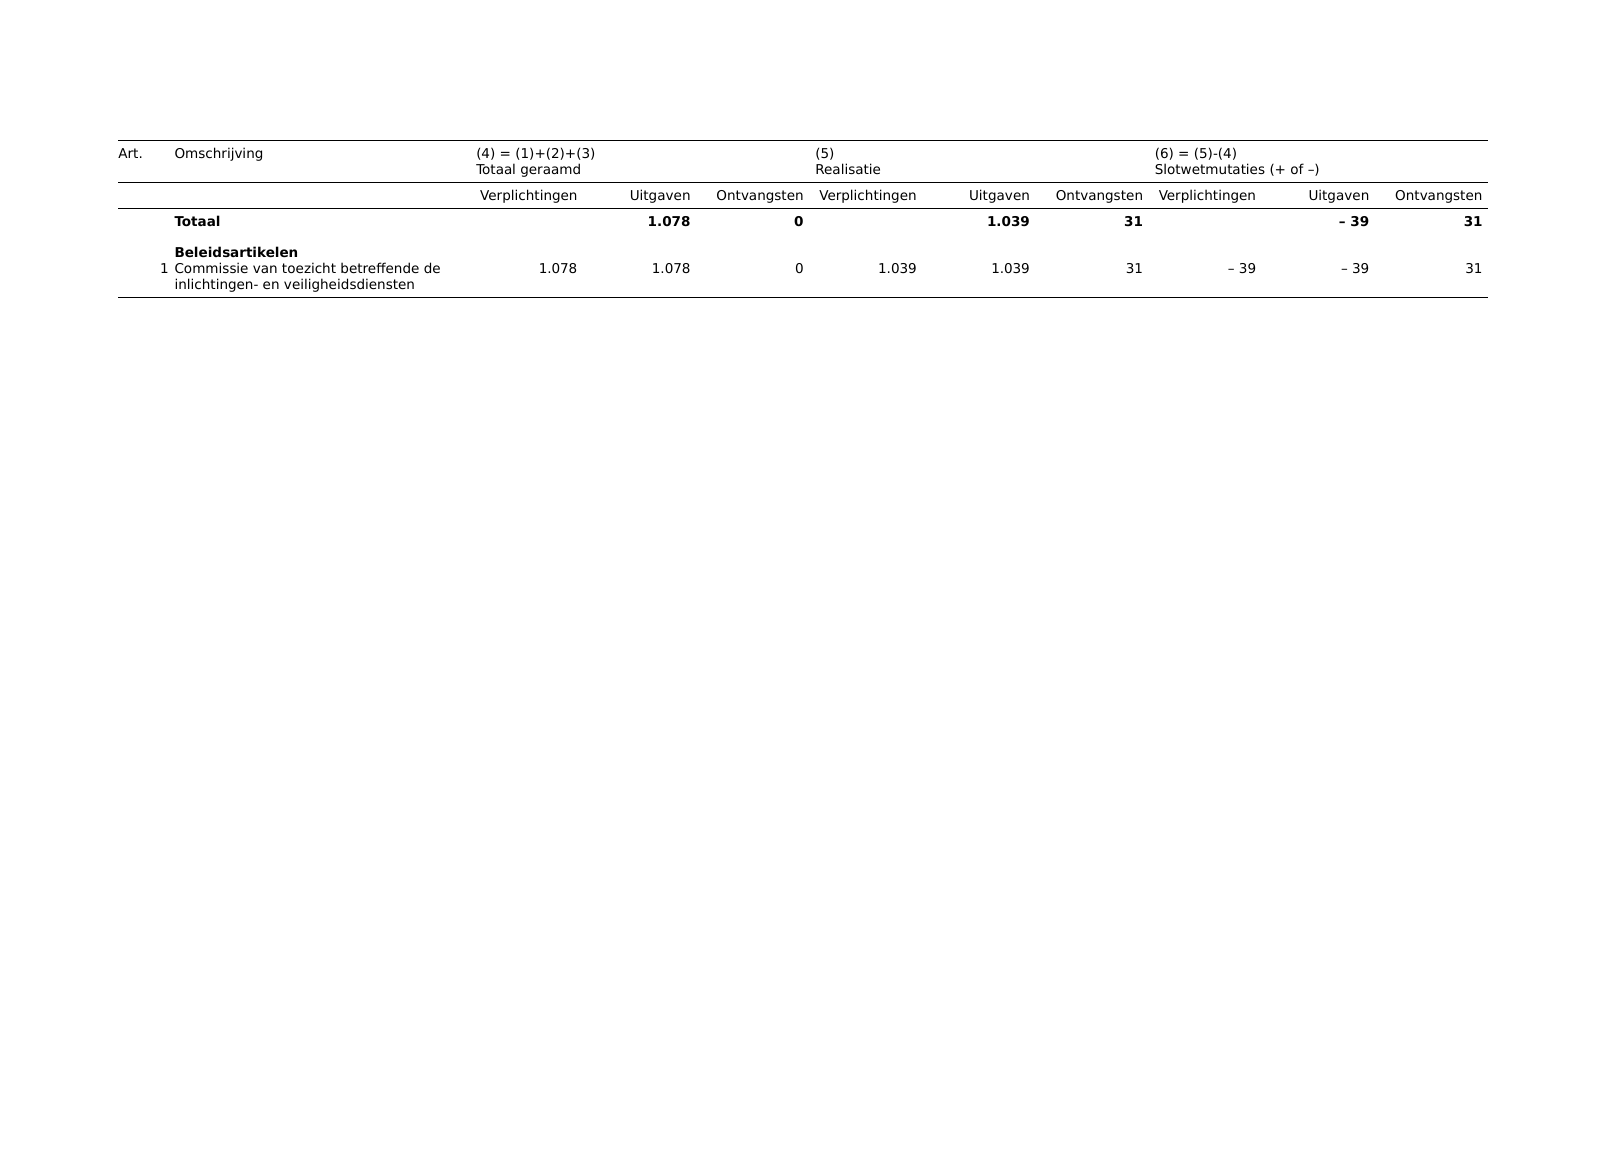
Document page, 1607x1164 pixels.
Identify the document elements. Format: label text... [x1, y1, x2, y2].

table_cell [1036, 230, 1149, 245]
table_cell Beleidsartikelen [168, 245, 470, 261]
table_cell [583, 230, 696, 245]
table_cell [470, 245, 583, 261]
table_cell [470, 209, 583, 229]
table_cell [118, 183, 168, 208]
table_cell 1 [118, 261, 168, 297]
table_cell – 39 [1149, 261, 1262, 297]
table_cell [809, 209, 922, 229]
table_cell [1149, 230, 1262, 245]
table_cell [1036, 245, 1149, 261]
table_header Omschrijving [168, 141, 470, 182]
table_cell [696, 245, 809, 261]
table_cell [1375, 245, 1488, 261]
table_cell [118, 230, 168, 245]
table_cell Uitgaven [1262, 183, 1375, 208]
table_cell [696, 230, 809, 245]
table_cell Verplichtingen [809, 183, 922, 208]
table_header (6) = (5)-(4) Slotwetmutaties (+ of –) [1149, 141, 1488, 182]
table_cell [1149, 245, 1262, 261]
table_cell [470, 230, 583, 245]
table_cell 1.078 [583, 261, 696, 297]
table_cell [1262, 245, 1375, 261]
table_cell [168, 183, 470, 208]
table_cell 31 [1036, 209, 1149, 229]
table_cell [1262, 230, 1375, 245]
table_cell Ontvangsten [1375, 183, 1488, 208]
table_cell [923, 245, 1036, 261]
table_cell – 39 [1262, 209, 1375, 229]
table_cell [168, 230, 470, 245]
table_cell Commissie van toezicht betreffende de inlichtingen- en veiligheidsdiensten [168, 261, 470, 297]
table_cell [809, 230, 922, 245]
table_header Art. [118, 141, 168, 182]
table_cell [809, 245, 922, 261]
table_cell 31 [1375, 261, 1488, 297]
table_cell [118, 209, 168, 229]
table_cell Ontvangsten [1036, 183, 1149, 208]
table_cell 31 [1375, 209, 1488, 229]
table_cell 31 [1036, 261, 1149, 297]
table_cell Uitgaven [583, 183, 696, 208]
table_cell 0 [696, 209, 809, 229]
table_cell [1149, 209, 1262, 229]
table_cell 1.039 [809, 261, 922, 297]
table_cell 1.039 [923, 261, 1036, 297]
table_cell [1375, 230, 1488, 245]
table_cell 1.078 [583, 209, 696, 229]
table_cell Ontvangsten [696, 183, 809, 208]
table_cell – 39 [1262, 261, 1375, 297]
table_header (4) = (1)+(2)+(3) Totaal geraamd [470, 141, 809, 182]
table_cell [118, 245, 168, 261]
table_cell [923, 230, 1036, 245]
table_header (5) Realisatie [809, 141, 1149, 182]
table_cell Verplichtingen [1149, 183, 1262, 208]
table_cell Totaal [168, 209, 470, 229]
table_cell 1.039 [923, 209, 1036, 229]
table_cell Verplichtingen [470, 183, 583, 208]
table_cell [583, 245, 696, 261]
table_cell 1.078 [470, 261, 583, 297]
table_cell 0 [696, 261, 809, 297]
table_cell Uitgaven [923, 183, 1036, 208]
